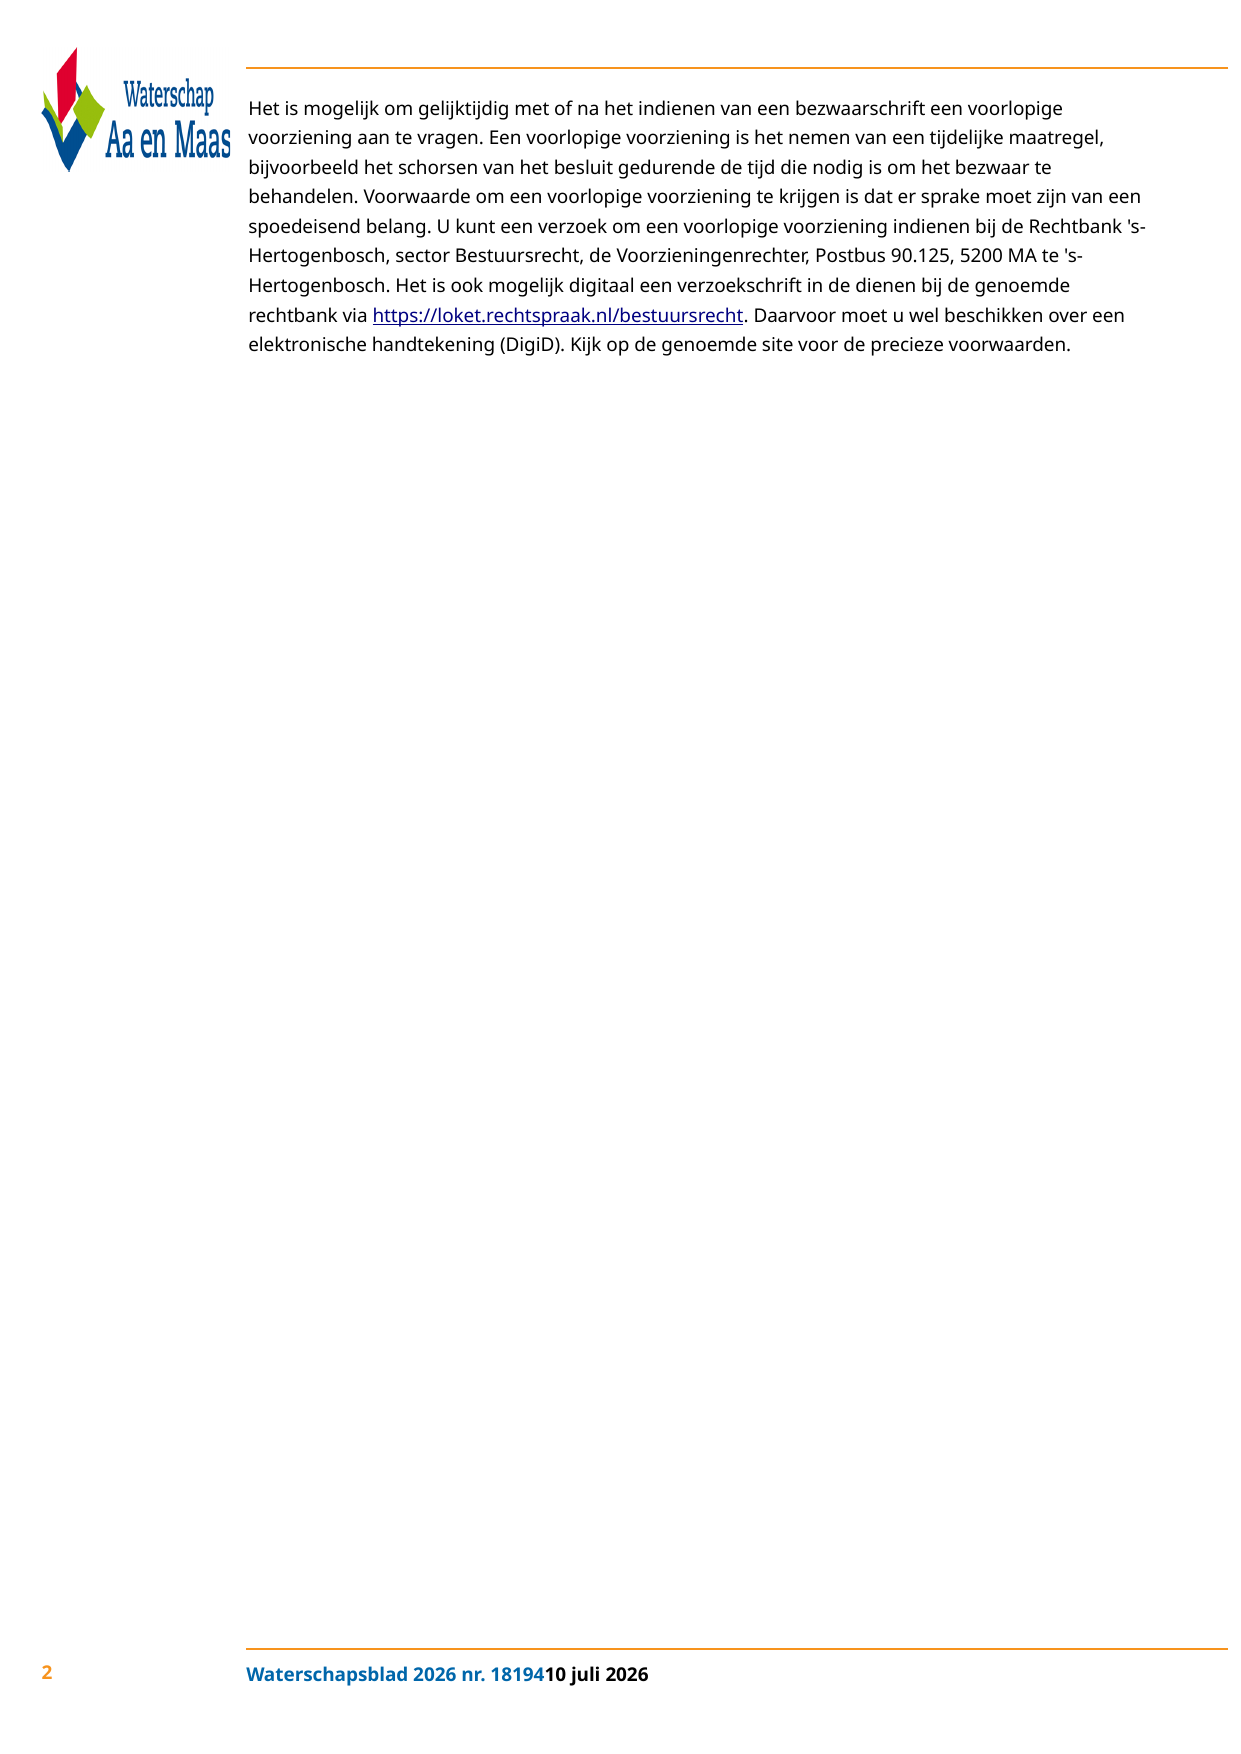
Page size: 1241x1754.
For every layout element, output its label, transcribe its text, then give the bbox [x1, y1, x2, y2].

text Het is mogelijk om gelijktijdig met of na het indienen van een bezwaarschrift een voorlopige voorziening aan te vragen. Een voorlopige voorziening is het nemen van een tijdelijke maatregel, bijvoorbeeld het schorsen van het besluit gedurende de tijd die nodig is om het bezwaar te behandelen. Voorwaarde om een voorlopige voorziening te krijgen is dat er sprake moet zijn van een spoedeisend belang. U kunt een verzoek om een voorlopige voorziening indienen bij de Rechtbank 's-Hertogenbosch, sector Bestuursrecht, de Voorzieningenrechter, Postbus 90.125, 5200 MA te 's-Hertogenbosch. Het is ook mogelijk digitaal een verzoekschrift in de dienen bij de genoemde rechtbank via https://loket.rechtspraak.nl/bestuursrecht. Daarvoor moet u wel beschikken over een elektronische handtekening (DigiD). Kijk op de genoemde site voor de precieze voorwaarden. [248, 95, 1152, 357]
picture [41, 47, 231, 172]
